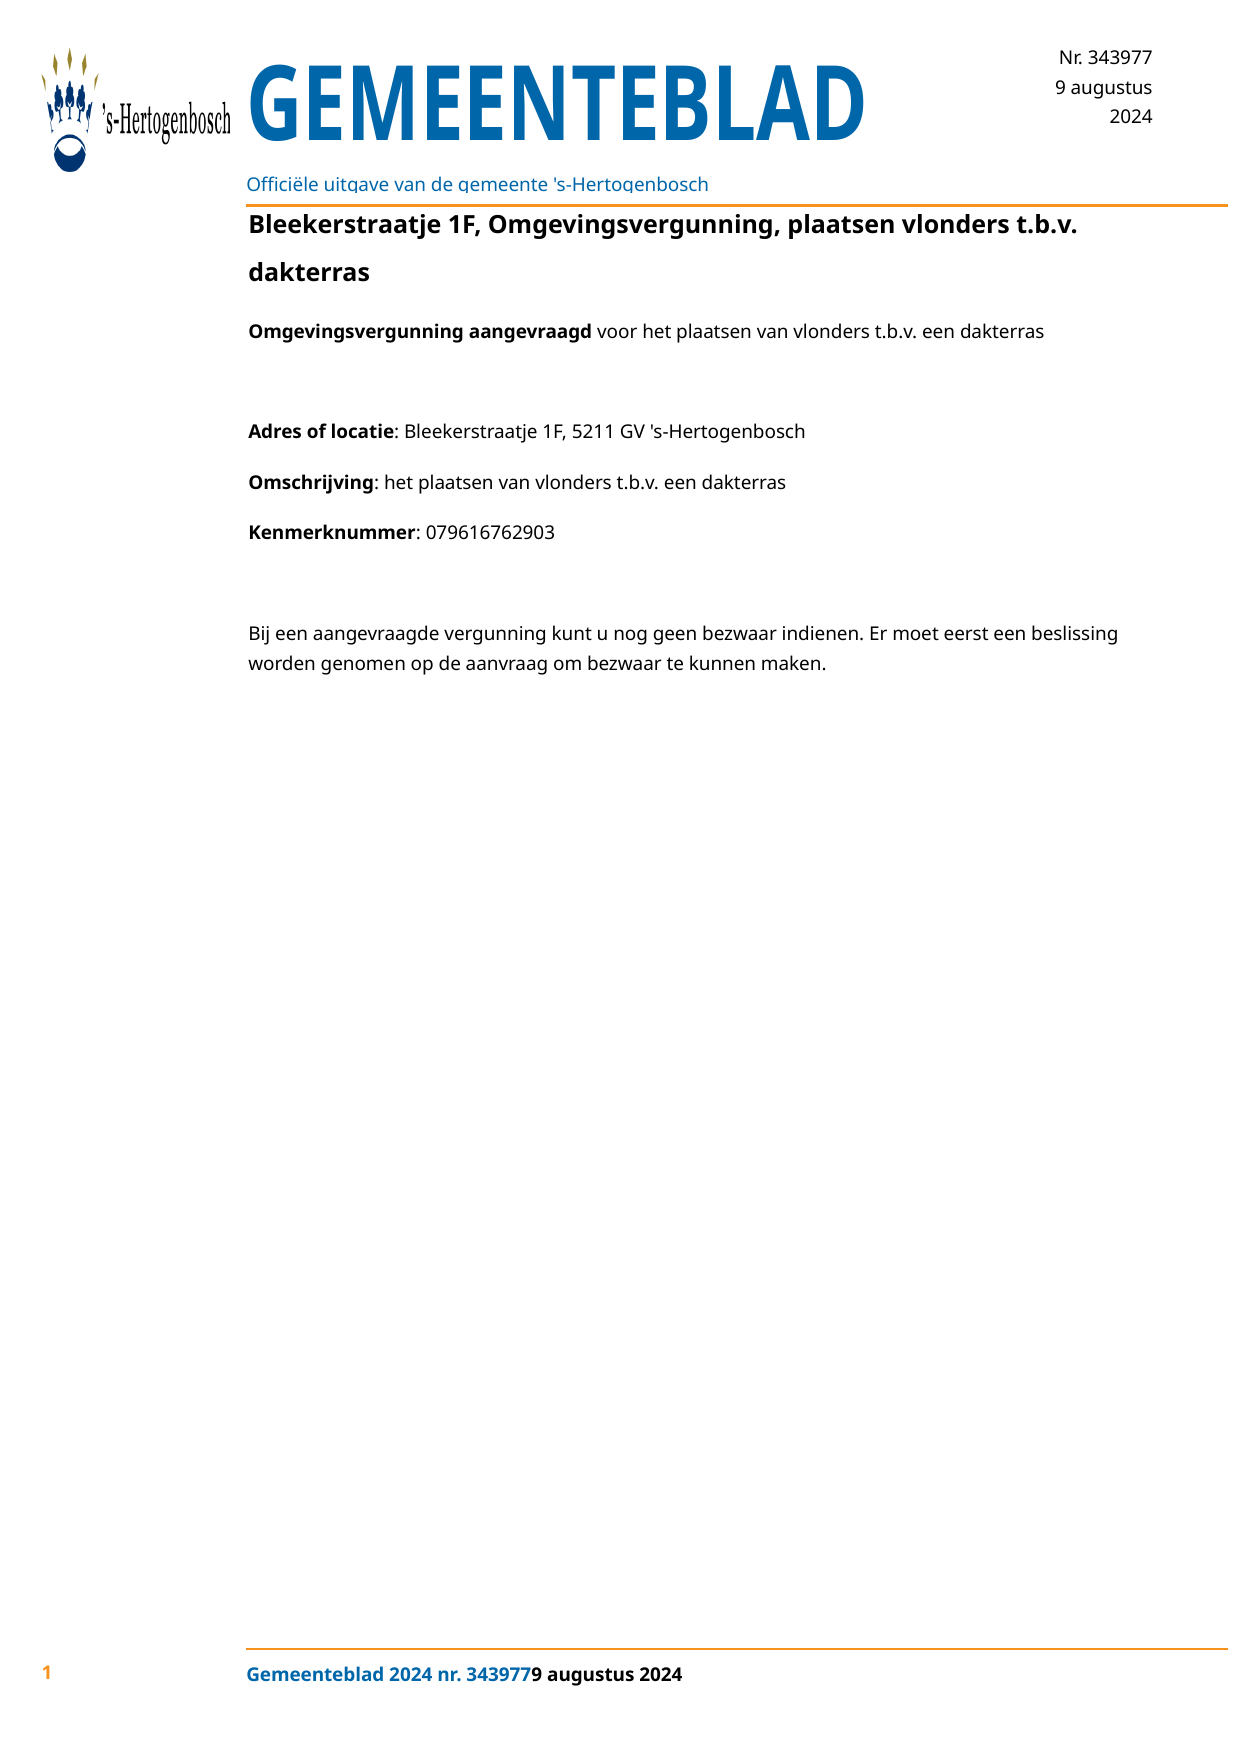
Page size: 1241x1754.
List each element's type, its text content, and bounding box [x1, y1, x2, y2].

picture [41, 47, 231, 172]
text Adres of locatie: Bleekerstraatje 1F, 5211 GV 's-Hertogenbosch [248, 419, 1152, 444]
text Bleekerstraatje 1F, Omgevingsvergunning, plaatsen vlonders t.b.v. dakterras [248, 207, 1152, 288]
text Kenmerknummer: 079616762903 [248, 519, 1152, 545]
text Bij een aangevraagde vergunning kunt u nog geen bezwaar indienen. Er moet eerst een beslissing worden genomen op de aanvraag om bezwaar te kunnen maken. [248, 620, 1152, 676]
text Omgevingsvergunning aangevraagd voor het plaatsen van vlonders t.b.v. een dakterras [248, 318, 1152, 344]
text Omschrijving: het plaatsen van vlonders t.b.v. een dakterras [248, 469, 1152, 495]
